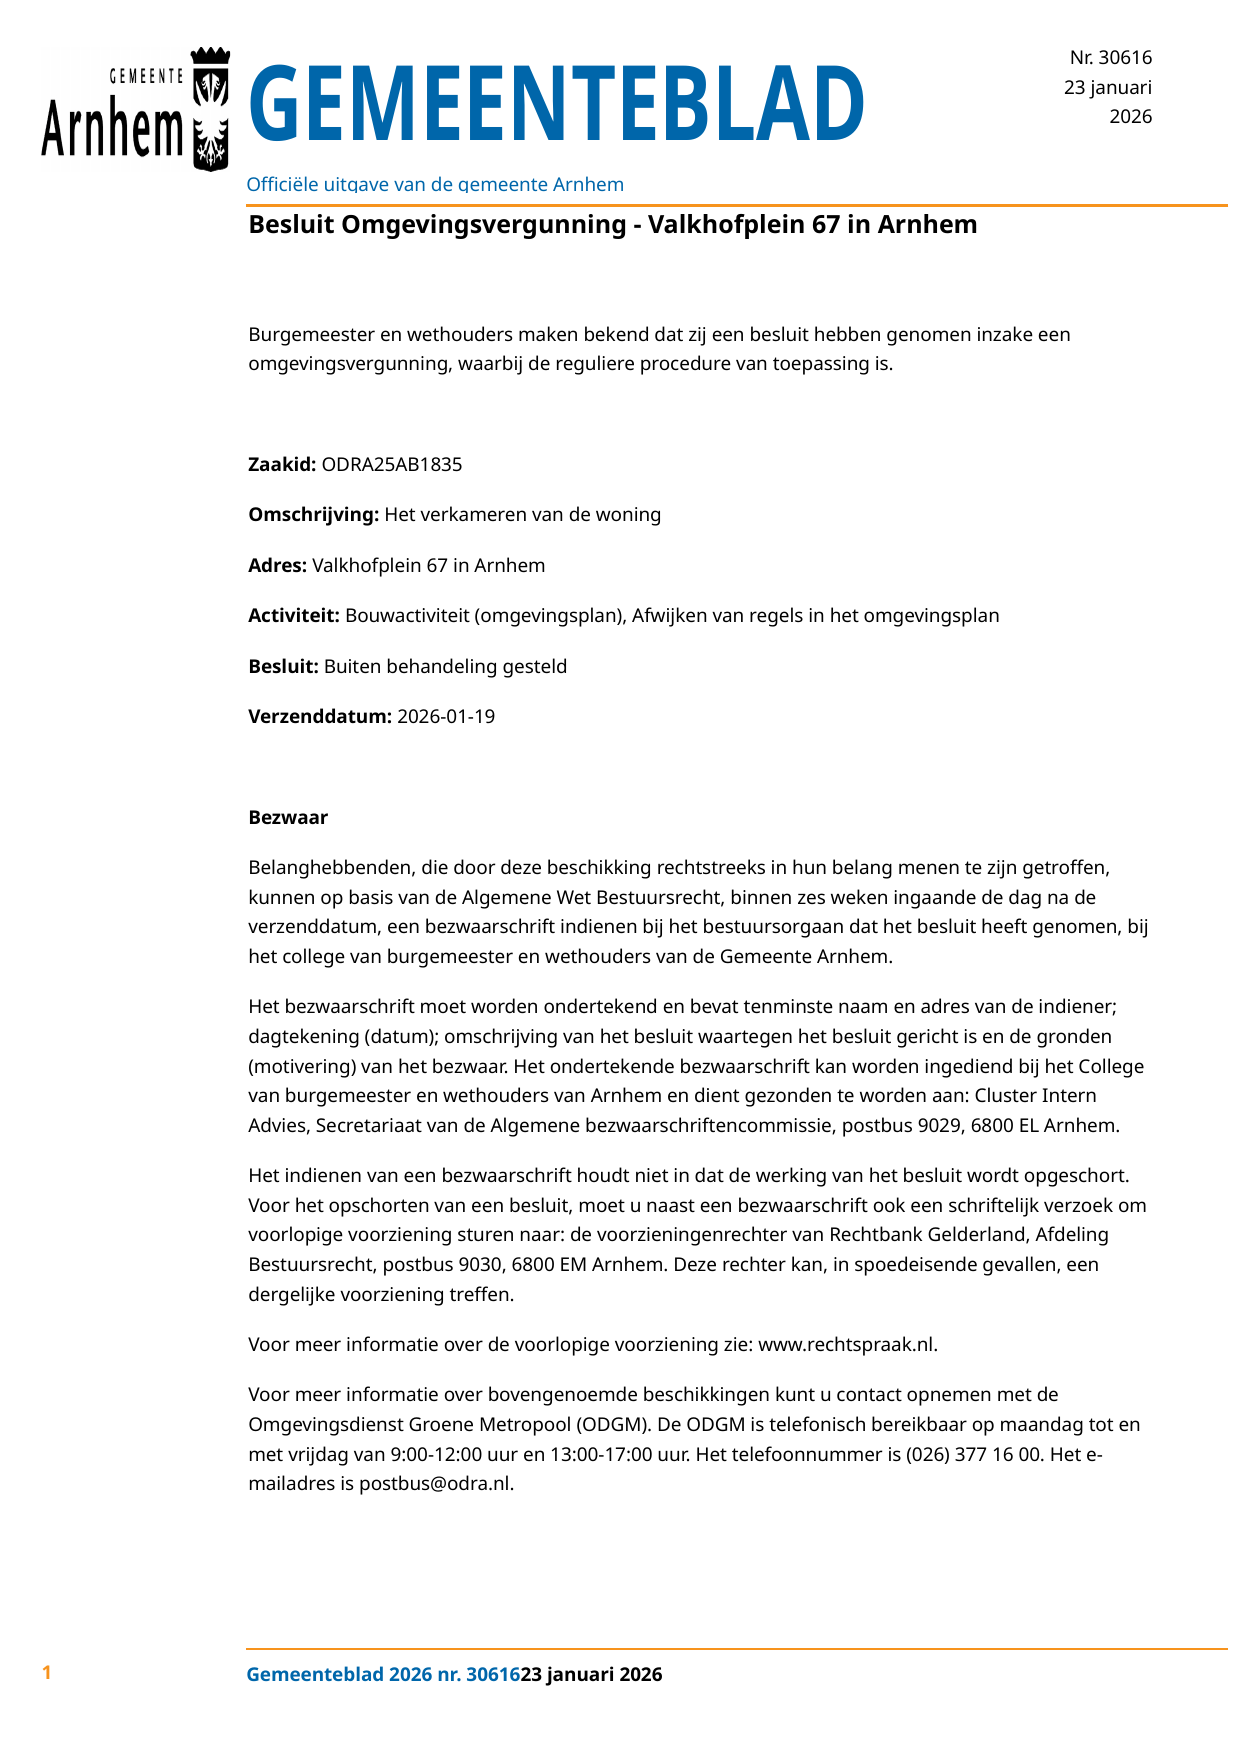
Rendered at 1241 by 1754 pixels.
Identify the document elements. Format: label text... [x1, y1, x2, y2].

text Burgemeester en wethouders maken bekend dat zij een besluit hebben genomen inzake een omgevingsvergunning, waarbij de reguliere procedure van toepassing is. [248, 321, 1152, 376]
text Bezwaar [248, 804, 1152, 830]
picture [41, 47, 231, 172]
text Voor meer informatie over bovengenoemde beschikkingen kunt u contact opnemen met de Omgevingsdienst Groene Metropool (ODGM). De ODGM is telefonisch bereikbaar op maandag tot en met vrijdag van 9:00-12:00 uur en 13:00-17:00 uur. Het telefoonnummer is (026) 377 16 00. Het e-mailadres is postbus@odra.nl. [248, 1382, 1152, 1496]
text Verzenddatum: 2026-01-19 [248, 703, 1152, 729]
text Besluit Omgevingsvergunning - Valkhofplein 67 in Arnhem [248, 207, 1152, 241]
text Zaakid: ODRA25AB1835 [248, 451, 1152, 477]
text Omschrijving: Het verkameren van de woning [248, 502, 1152, 527]
text Besluit: Buiten behandeling gesteld [248, 653, 1152, 678]
text Het indienen van een bezwaarschrift houdt niet in dat de werking van het besluit wordt opgeschort. Voor het opschorten van een besluit, moet u naast een bezwaarschrift ook een schriftelijk verzoek om voorlopige voorziening sturen naar: de voorzieningenrechter van Rechtbank Gelderland, Afdeling Bestuursrecht, postbus 9030, 6800 EM Arnhem. Deze rechter kan, in spoedeisende gevallen, een dergelijke voorziening treffen. [248, 1162, 1152, 1306]
text Belanghebbenden, die door deze beschikking rechtstreeks in hun belang menen te zijn getroffen, kunnen op basis van de Algemene Wet Bestuursrecht, binnen zes weken ingaande de dag na de verzenddatum, een bezwaarschrift indienen bij het bestuursorgaan dat het besluit heeft genomen, bij het college van burgemeester en wethouders van de Gemeente Arnhem. [248, 854, 1152, 969]
text Adres: Valkhofplein 67 in Arnhem [248, 552, 1152, 578]
text Het bezwaarschrift moet worden ondertekend en bevat tenminste naam en adres van de indiener; dagtekening (datum); omschrijving van het besluit waartegen het besluit gericht is en de gronden (motivering) van het bezwaar. Het ondertekende bezwaarschrift kan worden ingediend bij het College van burgemeester en wethouders van Arnhem en dient gezonden te worden aan: Cluster Intern Advies, Secretariaat van de Algemene bezwaarschriftencommissie, postbus 9029, 6800 EL Arnhem. [248, 994, 1152, 1138]
text Activiteit: Bouwactiviteit (omgevingsplan), Afwijken van regels in het omgevingsplan [248, 602, 1152, 628]
text Voor meer informatie over de voorlopige voorziening zie: www.rechtspraak.nl. [248, 1331, 1152, 1357]
